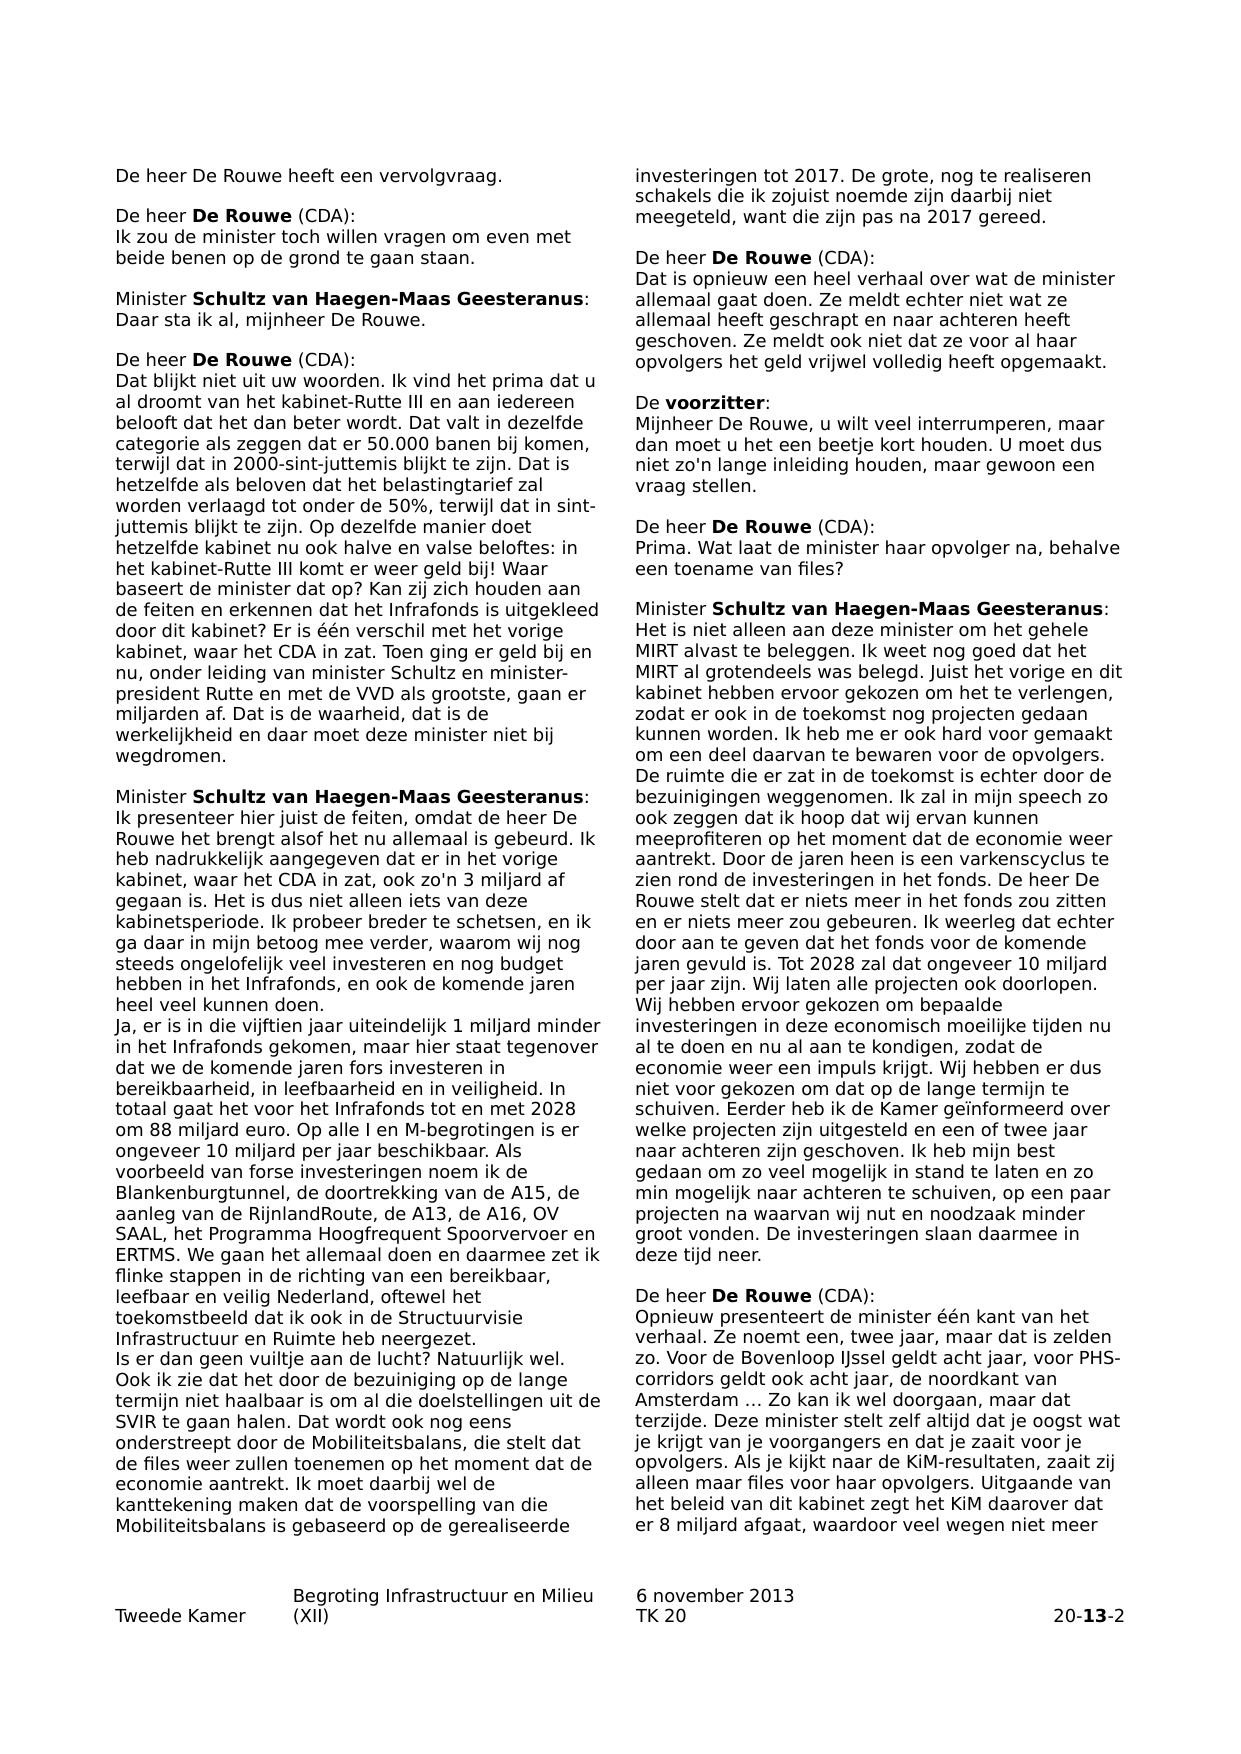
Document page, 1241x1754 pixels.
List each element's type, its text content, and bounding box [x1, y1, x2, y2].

text Minister Schultz van Haegen-Maas Geesteranus: [115, 787, 605, 807]
text Dat is opnieuw een heel verhaal over wat de minister allemaal gaat doen. Ze meldt echter niet wat ze allemaal heeft geschrapt en naar achteren heeft geschoven. Ze meldt ook niet dat ze voor al haar opvolgers het geld vrijwel volledig heeft opgemaakt. [635, 268, 1125, 373]
text Ik zou de minister toch willen vragen om even met beide benen op de grond te gaan staan. [115, 227, 605, 268]
text Prima. Wat laat de minister haar opvolger na, behalve een toename van files? [635, 537, 1125, 579]
text De heer De Rouwe (CDA): [115, 350, 605, 371]
text De heer De Rouwe (CDA): [635, 1286, 1125, 1306]
text Het is niet alleen aan deze minister om het gehele MIRT alvast te beleggen. Ik weet nog goed dat het MIRT al grotendeels was belegd. Juist het vorige en dit kabinet hebben ervoor gekozen om het te verlengen, zodat er ook in de toekomst nog projecten gedaan kunnen worden. Ik heb me er ook hard voor gemaakt om een deel daarvan te bewaren voor de opvolgers. De ruimte die er zat in de toekomst is echter door de bezuinigingen weggenomen. Ik zal in mijn speech zo ook zeggen dat ik hoop dat wij ervan kunnen meeprofiteren op het moment dat de economie weer aantrekt. Door de jaren heen is een varkenscyclus te zien rond de investeringen in het fonds. De heer De Rouwe stelt dat er niets meer in het fonds zou zitten en er niets meer zou gebeuren. Ik weerleg dat echter door aan te geven dat het fonds voor de komende jaren gevuld is. Tot 2028 zal dat ongeveer 10 miljard per jaar zijn. Wij laten alle projecten ook doorlopen. Wij hebben ervoor gekozen om bepaalde investeringen in deze economisch moeilijke tijden nu al te doen en nu al aan te kondigen, zodat de economie weer een impuls krijgt. Wij hebben er dus niet voor gekozen om dat op de lange termijn te schuiven. Eerder heb ik de Kamer geïnformeerd over welke projecten zijn uitgesteld en een of twee jaar naar achteren zijn geschoven. Ik heb mijn best gedaan om zo veel mogelijk in stand te laten en zo min mogelijk naar achteren te schuiven, op een paar projecten na waarvan wij nut en noodzaak minder groot vonden. De investeringen slaan daarmee in deze tijd neer. [635, 620, 1125, 1266]
text Ik presenteer hier juist de feiten, omdat de heer De Rouwe het brengt alsof het nu allemaal is gebeurd. Ik heb nadrukkelijk aangegeven dat er in het vorige kabinet, waar het CDA in zat, ook zo'n 3 miljard af gegaan is. Het is dus niet alleen iets van deze kabinetsperiode. Ik probeer breder te schetsen, en ik ga daar in mijn betoog mee verder, waarom wij nog steeds ongelofelijk veel investeren en nog budget hebben in het Infrafonds, en ook de komende jaren heel veel kunnen doen. [115, 807, 605, 1016]
text Is er dan geen vuiltje aan de lucht? Natuurlijk wel. Ook ik zie dat het door de bezuiniging op de lange termijn niet haalbaar is om al die doelstellingen uit de SVIR te gaan halen. Dat wordt ook nog eens onderstreept door de Mobiliteitsbalans, die stelt dat de files weer zullen toenemen op het moment dat de economie aantrekt. Ik moet daarbij wel de kanttekening maken dat de voorspelling van die Mobiliteitsbalans is gebaseerd op de gerealiseerde [115, 1349, 605, 1537]
text Dat blijkt niet uit uw woorden. Ik vind het prima dat u al droomt van het kabinet-Rutte III en aan iedereen belooft dat het dan beter wordt. Dat valt in dezelfde categorie als zeggen dat er 50.000 banen bij komen, terwijl dat in 2000-sint-juttemis blijkt te zijn. Dat is hetzelfde als beloven dat het belastingtarief zal worden verlaagd tot onder de 50%, terwijl dat in sint-juttemis blijkt te zijn. Op dezelfde manier doet hetzelfde kabinet nu ook halve en valse beloftes: in het kabinet-Rutte III komt er weer geld bij! Waar baseert de minister dat op? Kan zij zich houden aan de feiten en erkennen dat het Infrafonds is uitgekleed door dit kabinet? Er is één verschil met het vorige kabinet, waar het CDA in zat. Toen ging er geld bij en nu, onder leiding van minister Schultz en minister-president Rutte en met de VVD als grootste, gaan er miljarden af. Dat is de waarheid, dat is de werkelijkheid en daar moet deze minister niet bij wegdromen. [115, 371, 605, 767]
text Opnieuw presenteert de minister één kant van het verhaal. Ze noemt een, twee jaar, maar dat is zelden zo. Voor de Bovenloop IJssel geldt acht jaar, voor PHS-corridors geldt ook acht jaar, de noordkant van Amsterdam … Zo kan ik wel doorgaan, maar dat terzijde. Deze minister stelt zelf altijd dat je oogst wat je krijgt van je voorgangers en dat je zaait voor je opvolgers. Als je kijkt naar de KiM-resultaten, zaait zij alleen maar files voor haar opvolgers. Uitgaande van het beleid van dit kabinet zegt het KiM daarover dat er 8 miljard afgaat, waardoor veel wegen niet meer [635, 1306, 1125, 1536]
text De voorzitter: [635, 393, 1125, 413]
text Minister Schultz van Haegen-Maas Geesteranus: [115, 288, 605, 309]
text De heer De Rouwe (CDA): [635, 517, 1125, 537]
text De heer De Rouwe (CDA): [635, 248, 1125, 268]
text De heer De Rouwe heeft een vervolgvraag. [115, 165, 605, 186]
text Mijnheer De Rouwe, u wilt veel interrumperen, maar dan moet u het een beetje kort houden. U moet dus niet zo'n lange inleiding houden, maar gewoon een vraag stellen. [635, 413, 1125, 497]
text investeringen tot 2017. De grote, nog te realiseren schakels die ik zojuist noemde zijn daarbij niet meegeteld, want die zijn pas na 2017 gereed. [635, 165, 1125, 228]
text Daar sta ik al, mijnheer De Rouwe. [115, 309, 605, 330]
text Ja, er is in die vijftien jaar uiteindelijk 1 miljard minder in het Infrafonds gekomen, maar hier staat tegenover dat we de komende jaren fors investeren in bereikbaarheid, in leefbaarheid en in veiligheid. In totaal gaat het voor het Infrafonds tot en met 2028 om 88 miljard euro. Op alle I en M-begrotingen is er ongeveer 10 miljard per jaar beschikbaar. Als voorbeeld van forse investeringen noem ik de Blankenburgtunnel, de doortrekking van de A15, de aanleg van de RijnlandRoute, de A13, de A16, OV SAAL, het Programma Hoogfrequent Spoorvervoer en ERTMS. We gaan het allemaal doen en daarmee zet ik flinke stappen in de richting van een bereikbaar, leefbaar en veilig Nederland, oftewel het toekomstbeeld dat ik ook in de Structuurvisie Infrastructuur en Ruimte heb neergezet. [115, 1016, 605, 1349]
text Minister Schultz van Haegen-Maas Geesteranus: [635, 599, 1125, 620]
text De heer De Rouwe (CDA): [115, 206, 605, 227]
